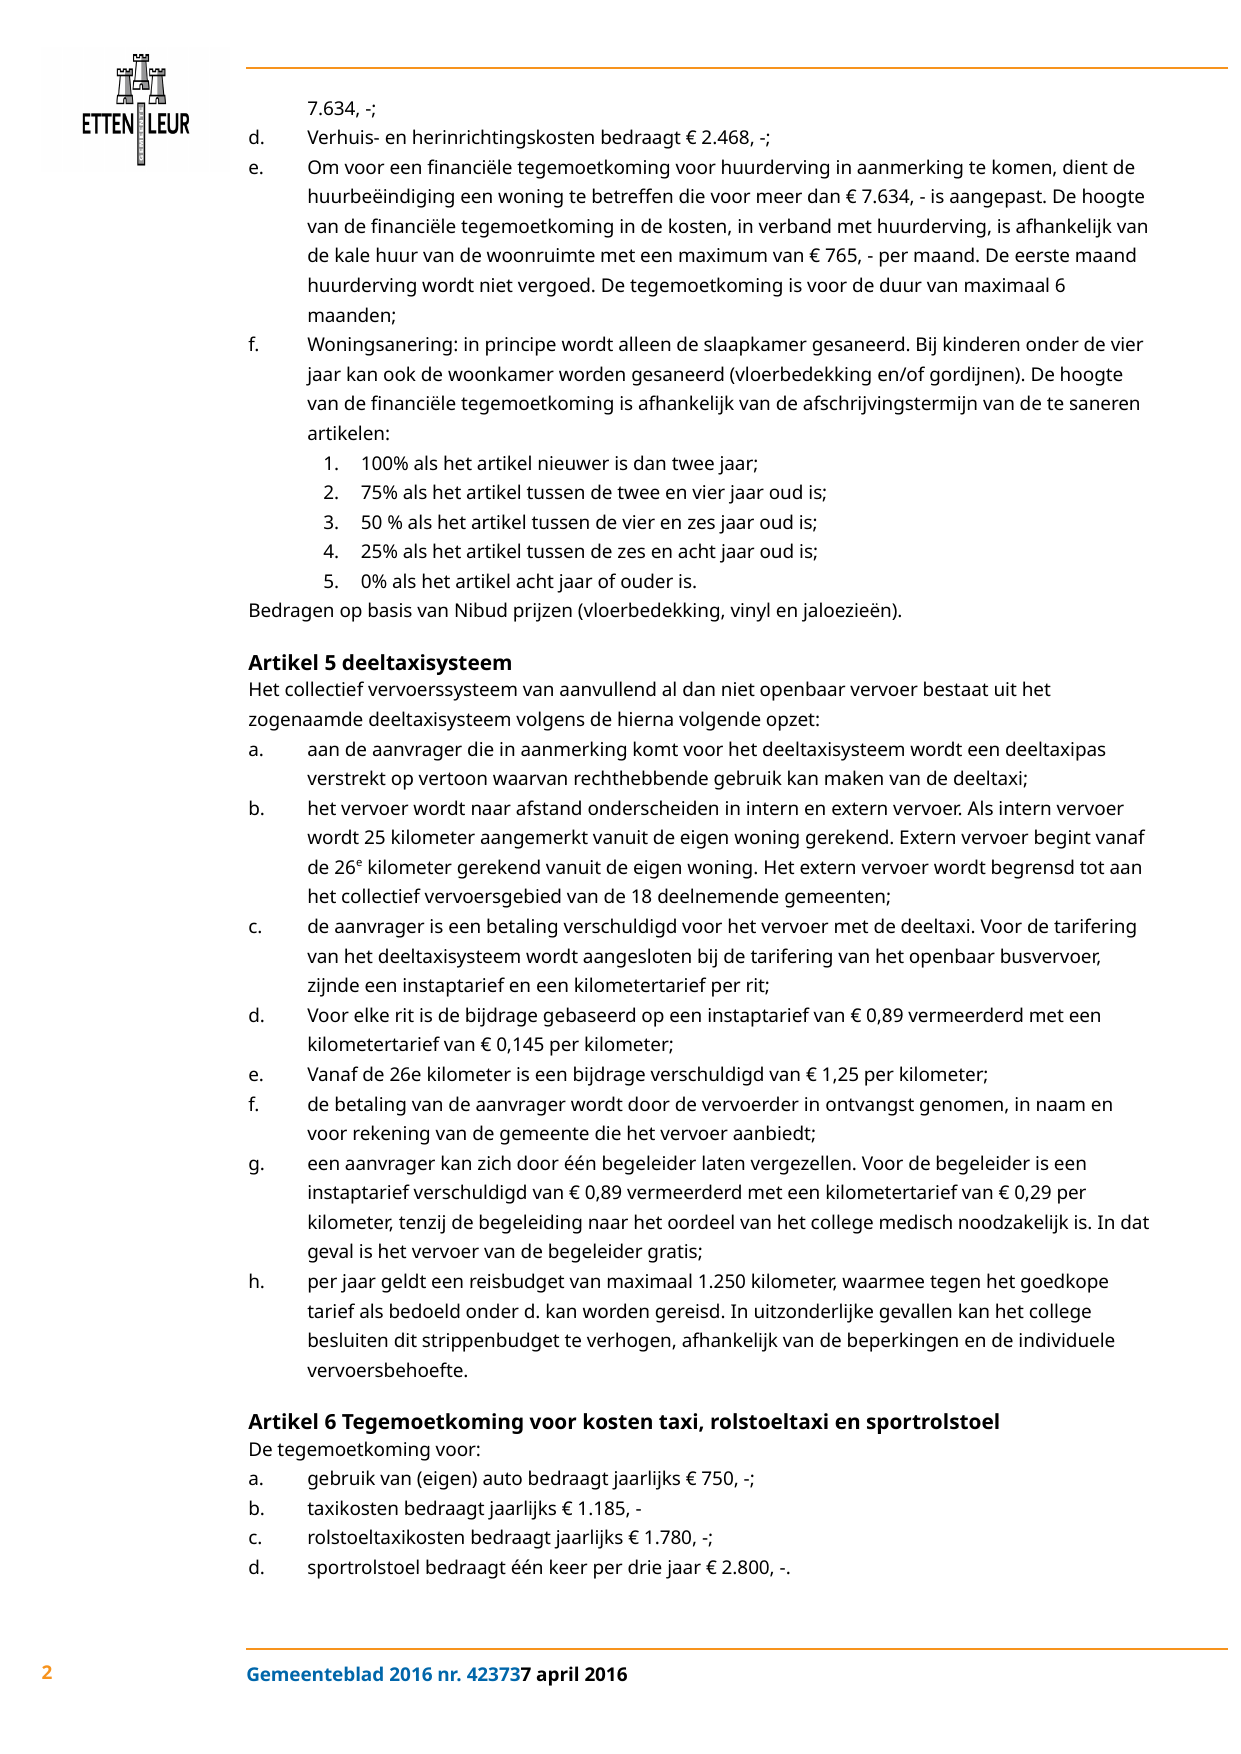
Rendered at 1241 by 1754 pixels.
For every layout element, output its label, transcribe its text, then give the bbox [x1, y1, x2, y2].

picture [41, 47, 231, 172]
list Verhuis- en herinrichtingskosten bedraagt € 2.468, -; [248, 124, 1152, 150]
list 0% als het artikel acht jaar of ouder is. [323, 568, 1152, 594]
list sportrolstoel bedraagt één keer per drie jaar € 2.800, -. [248, 1554, 1152, 1580]
list rolstoeltaxikosten bedraagt jaarlijks € 1.780, -; [248, 1524, 1152, 1550]
list een aanvrager kan zich door één begeleider laten vergezellen. Voor de begeleider is een instaptarief verschuldigd van € 0,89 vermeerderd met een kilometertarief van € 0,29 per kilometer, tenzij de begeleiding naar het oordeel van het college medisch noodzakelijk is. In dat geval is het vervoer van de begeleider gratis; [248, 1150, 1152, 1264]
list aan de aanvrager die in aanmerking komt voor het deeltaxisysteem wordt een deeltaxipas verstrekt op vertoon waarvan rechthebbende gebruik kan maken van de deeltaxi; [248, 736, 1152, 791]
list 50 % als het artikel tussen de vier en zes jaar oud is; [323, 509, 1152, 535]
list het vervoer wordt naar afstand onderscheiden in intern en extern vervoer. Als intern vervoer wordt 25 kilometer aangemerkt vanuit de eigen woning gerekend. Extern vervoer begint vanaf de 26e kilometer gerekend vanuit de eigen woning. Het extern vervoer wordt begrensd tot aan het collectief vervoersgebied van de 18 deelnemende gemeenten; [248, 795, 1152, 909]
list taxikosten bedraagt jaarlijks € 1.185, - [248, 1495, 1152, 1521]
list 25% als het artikel tussen de zes en acht jaar oud is; [323, 538, 1152, 564]
text Artikel 5 deeltaxisysteem [248, 648, 1152, 677]
text Het collectief vervoerssysteem van aanvullend al dan niet openbaar vervoer bestaat uit het zogenaamde deeltaxisysteem volgens de hierna volgende opzet: [248, 677, 1152, 732]
text Bedragen op basis van Nibud prijzen (vloerbedekking, vinyl en jaloezieën). [248, 598, 1152, 623]
list 7.634, -; [248, 95, 1152, 121]
list Voor elke rit is de bijdrage gebaseerd op een instaptarief van € 0,89 vermeerderd met een kilometertarief van € 0,145 per kilometer; [248, 1002, 1152, 1057]
list Vanaf de 26e kilometer is een bijdrage verschuldigd van € 1,25 per kilometer; [248, 1061, 1152, 1087]
text Artikel 6 Tegemoetkoming voor kosten taxi, rolstoeltaxi en sportrolstoel [248, 1407, 1152, 1436]
list 100% als het artikel nieuwer is dan twee jaar; [323, 450, 1152, 476]
text De tegemoetkoming voor: [248, 1436, 1152, 1462]
list Woningsanering: in principe wordt alleen de slaapkamer gesaneerd. Bij kinderen onder de vier jaar kan ook de woonkamer worden gesaneerd (vloerbedekking en/of gordijnen). De hoogte van de financiële tegemoetkoming is afhankelijk van de afschrijvingstermijn van de te saneren artikelen: [248, 331, 1152, 446]
list gebruik van (eigen) auto bedraagt jaarlijks € 750, -; [248, 1465, 1152, 1491]
list de aanvrager is een betaling verschuldigd voor het vervoer met de deeltaxi. Voor de tarifering van het deeltaxisysteem wordt aangesloten bij de tarifering van het openbaar busvervoer, zijnde een instaptarief en een kilometertarief per rit; [248, 913, 1152, 998]
list de betaling van de aanvrager wordt door de vervoerder in ontvangst genomen, in naam en voor rekening van de gemeente die het vervoer aanbiedt; [248, 1091, 1152, 1146]
list per jaar geldt een reisbudget van maximaal 1.250 kilometer, waarmee tegen het goedkope tarief als bedoeld onder d. kan worden gereisd. In uitzonderlijke gevallen kan het college besluiten dit strippenbudget te verhogen, afhankelijk van de beperkingen en de individuele vervoersbehoefte. [248, 1268, 1152, 1383]
list 75% als het artikel tussen de twee en vier jaar oud is; [323, 479, 1152, 505]
list Om voor een financiële tegemoetkoming voor huurderving in aanmerking te komen, dient de huurbeëindiging een woning te betreffen die voor meer dan € 7.634, - is aangepast. De hoogte van de financiële tegemoetkoming in de kosten, in verband met huurderving, is afhankelijk van de kale huur van de woonruimte met een maximum van € 765, - per maand. De eerste maand huurderving wordt niet vergoed. De tegemoetkoming is voor de duur van maximaal 6 maanden; [248, 154, 1152, 328]
